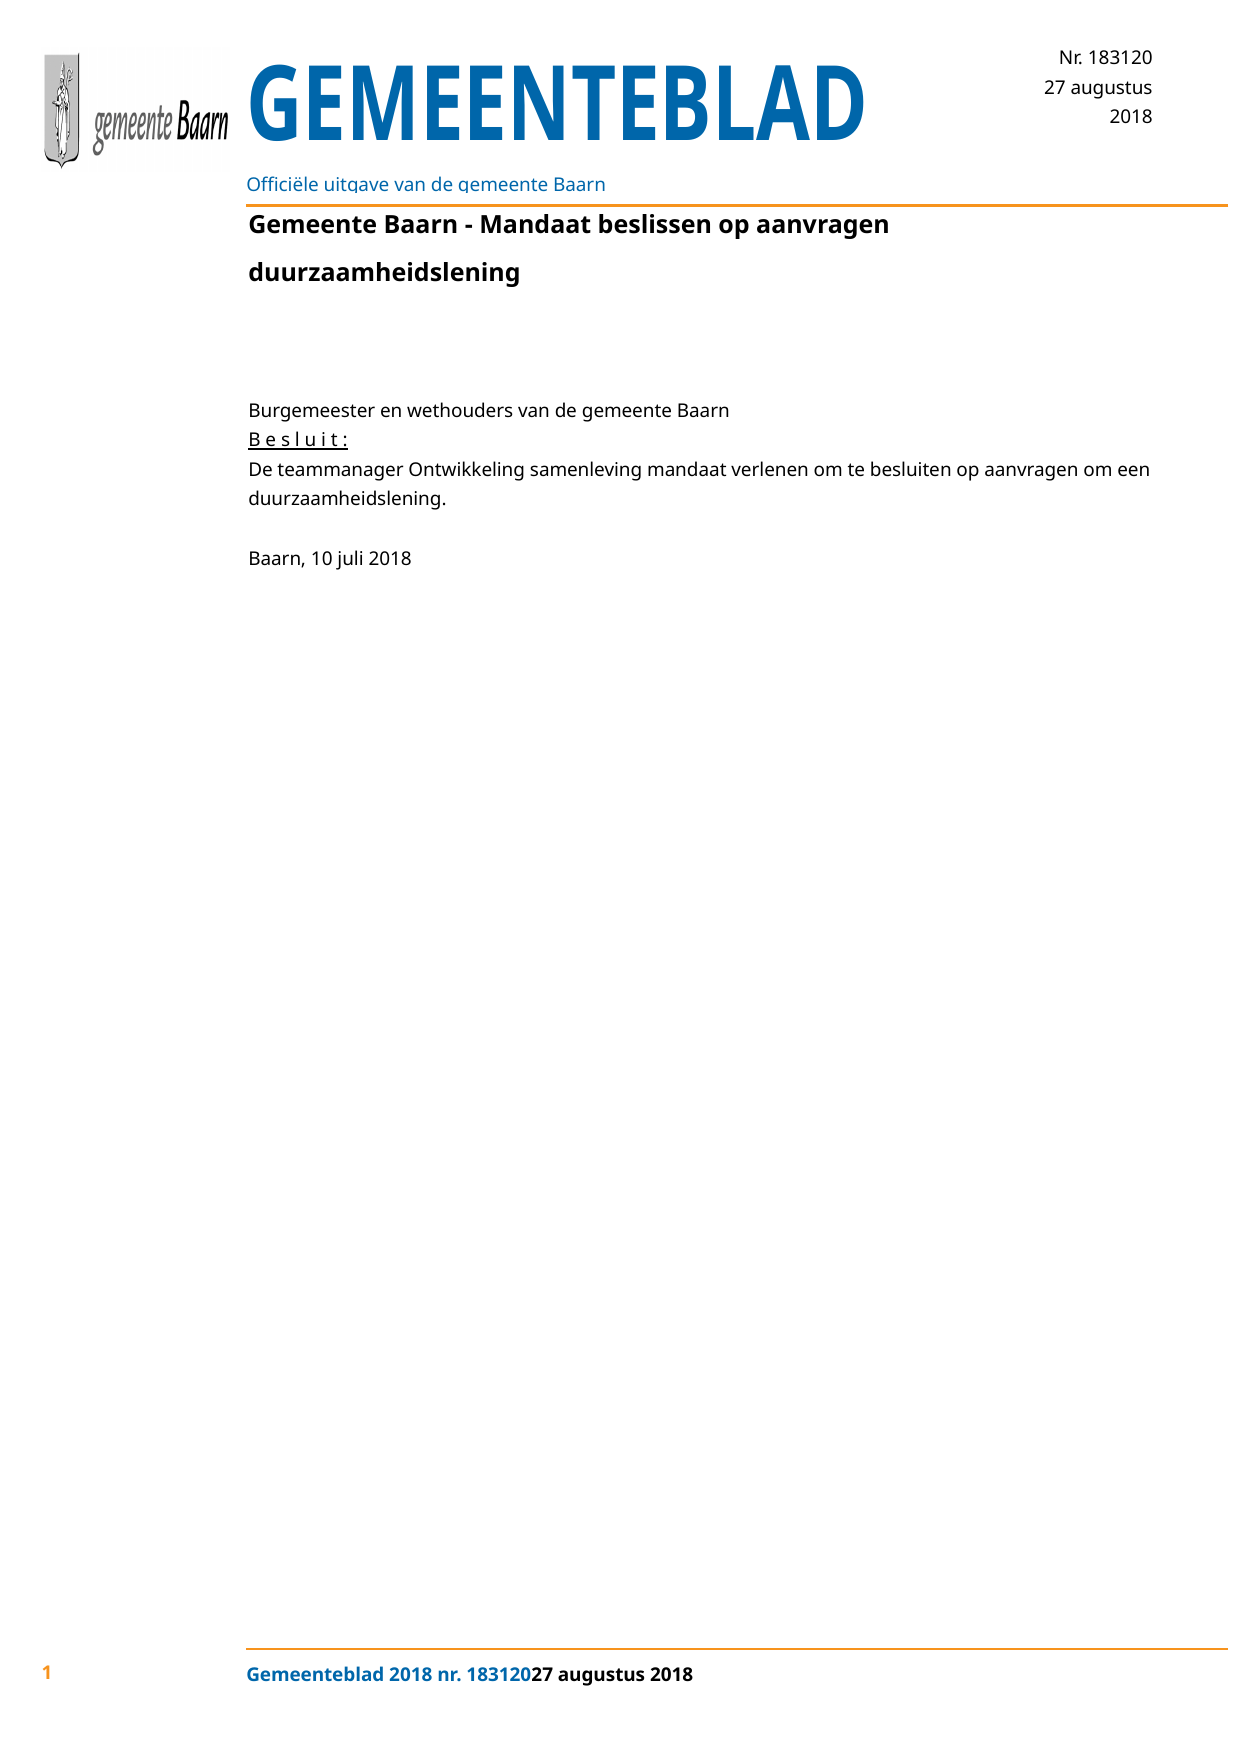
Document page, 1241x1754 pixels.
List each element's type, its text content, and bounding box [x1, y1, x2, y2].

text Baarn, 10 juli 2018 [248, 545, 1152, 570]
text Burgemeester en wethouders van de gemeente Baarn [248, 397, 1152, 422]
text De teammanager Ontwikkeling samenleving mandaat verlenen om te besluiten op aanvragen om een duurzaamheidslening. [248, 456, 1152, 511]
text Gemeente Baarn - Mandaat beslissen op aanvragen duurzaamheidslening [248, 207, 1152, 288]
text B e s l u i t : [248, 426, 1152, 452]
picture [41, 47, 231, 172]
